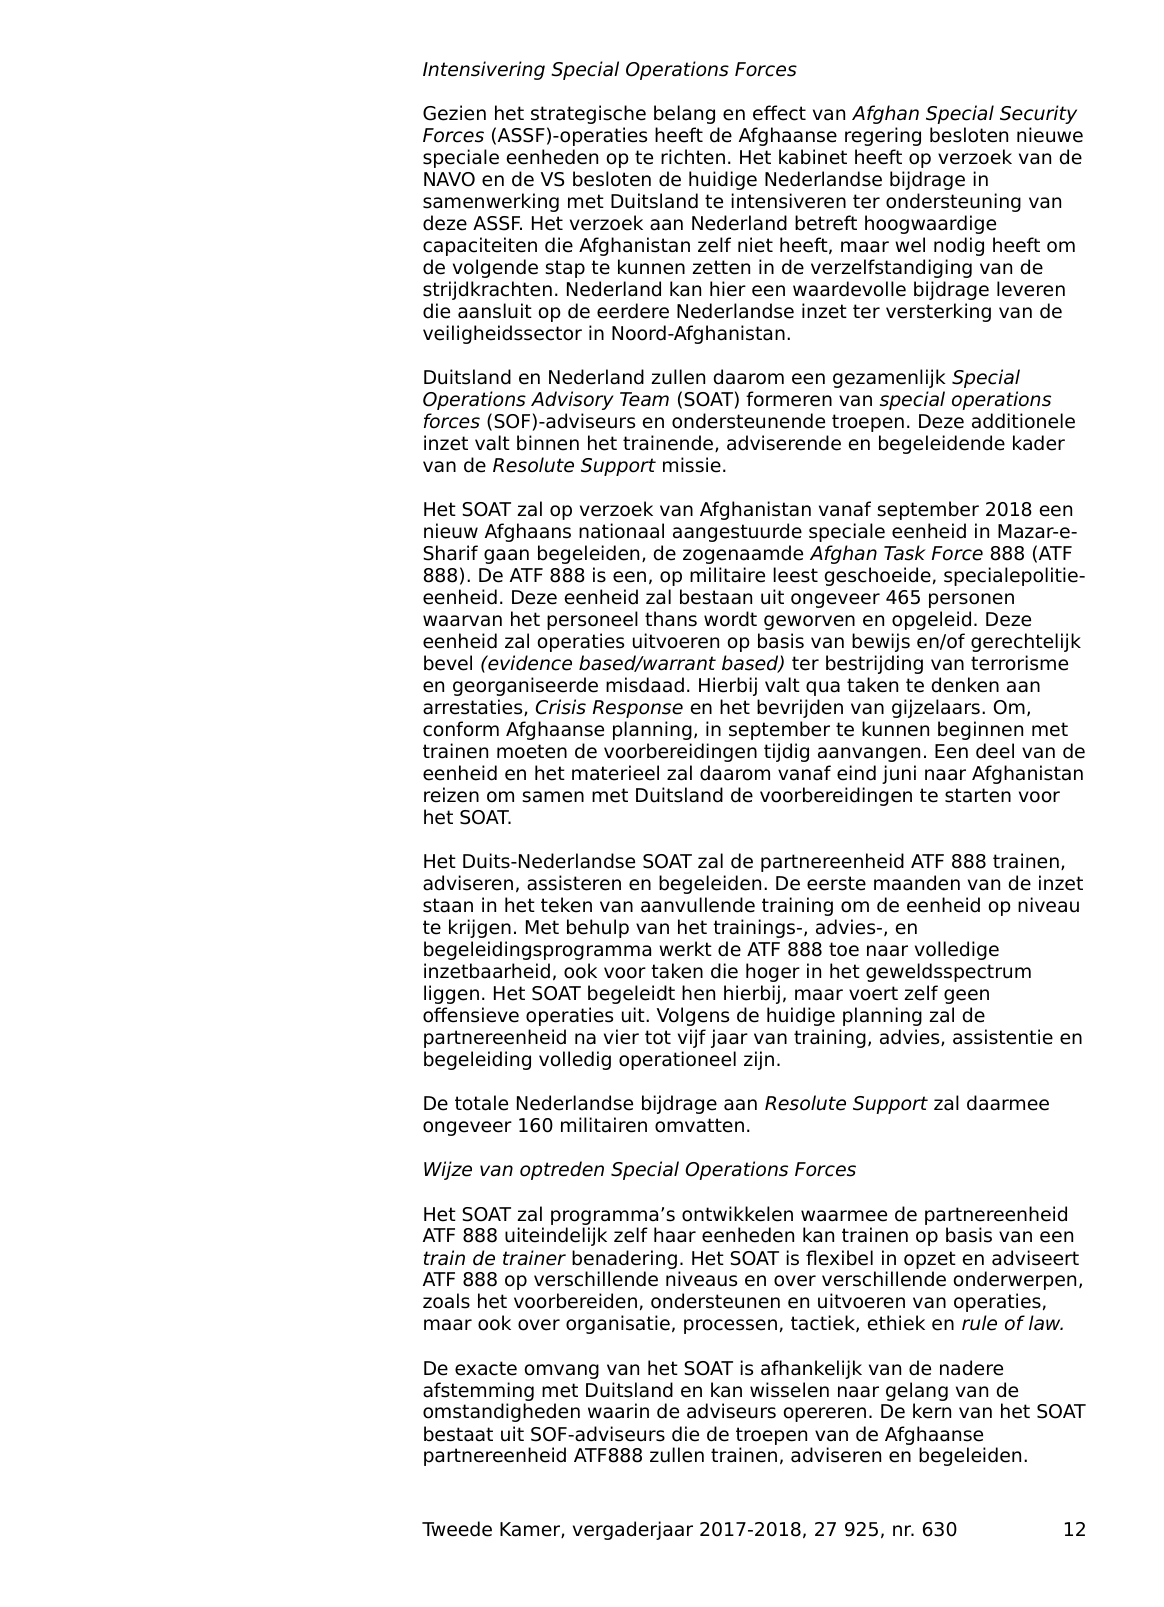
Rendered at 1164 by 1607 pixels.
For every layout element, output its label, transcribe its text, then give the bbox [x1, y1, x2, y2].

text De totale Nederlandse bijdrage aan Resolute Support zal daarmee ongeveer 160 militairen omvatten. [422, 1093, 1087, 1137]
subtitle Wijze van optreden Special Operations Forces [422, 1159, 1087, 1181]
text Duitsland en Nederland zullen daarom een gezamenlijk Special Operations Advisory Team (SOAT) formeren van special operations forces (SOF)-adviseurs en ondersteunende troepen. Deze additionele inzet valt binnen het trainende, adviserende en begeleidende kader van de Resolute Support missie. [422, 367, 1087, 477]
text Het SOAT zal programma’s ontwikkelen waarmee de partnereenheid ATF 888 uiteindelijk zelf haar eenheden kan trainen op basis van een train de trainer benadering. Het SOAT is flexibel in opzet en adviseert ATF 888 op verschillende niveaus en over verschillende onderwerpen, zoals het voorbereiden, ondersteunen en uitvoeren van operaties, maar ook over organisatie, processen, tactiek, ethiek en rule of law. [422, 1203, 1087, 1335]
subtitle Intensivering Special Operations Forces [422, 59, 1087, 81]
text Het Duits-Nederlandse SOAT zal de partnereenheid ATF 888 trainen, adviseren, assisteren en begeleiden. De eerste maanden van de inzet staan in het teken van aanvullende training om de eenheid op niveau te krijgen. Met behulp van het trainings-, advies-, en begeleidingsprogramma werkt de ATF 888 toe naar volledige inzetbaarheid, ook voor taken die hoger in het geweldsspectrum liggen. Het SOAT begeleidt hen hierbij, maar voert zelf geen offensieve operaties uit. Volgens de huidige planning zal de partnereenheid na vier tot vijf jaar van training, advies, assistentie en begeleiding volledig operationeel zijn. [422, 851, 1087, 1071]
text Het SOAT zal op verzoek van Afghanistan vanaf september 2018 een nieuw Afghaans nationaal aangestuurde speciale eenheid in Mazar-e-Sharif gaan begeleiden, de zogenaamde Afghan Task Force 888 (ATF 888). De ATF 888 is een, op militaire leest geschoeide, specialepolitie-eenheid. Deze eenheid zal bestaan uit ongeveer 465 personen waarvan het personeel thans wordt geworven en opgeleid. Deze eenheid zal operaties uitvoeren op basis van bewijs en/of gerechtelijk bevel (evidence based/warrant based) ter bestrijding van terrorisme en georganiseerde misdaad. Hierbij valt qua taken te denken aan arrestaties, Crisis Response en het bevrijden van gijzelaars. Om, conform Afghaanse planning, in september te kunnen beginnen met trainen moeten de voorbereidingen tijdig aanvangen. Een deel van de eenheid en het materieel zal daarom vanaf eind juni naar Afghanistan reizen om samen met Duitsland de voorbereidingen te starten voor het SOAT. [422, 499, 1087, 829]
text Gezien het strategische belang en effect van Afghan Special Security Forces (ASSF)-operaties heeft de Afghaanse regering besloten nieuwe speciale eenheden op te richten. Het kabinet heeft op verzoek van de NAVO en de VS besloten de huidige Nederlandse bijdrage in samenwerking met Duitsland te intensiveren ter ondersteuning van deze ASSF. Het verzoek aan Nederland betreft hoogwaardige capaciteiten die Afghanistan zelf niet heeft, maar wel nodig heeft om de volgende stap te kunnen zetten in de verzelfstandiging van de strijdkrachten. Nederland kan hier een waardevolle bijdrage leveren die aansluit op de eerdere Nederlandse inzet ter versterking van de veiligheidssector in Noord-Afghanistan. [422, 103, 1087, 345]
text De exacte omvang van het SOAT is afhankelijk van de nadere afstemming met Duitsland en kan wisselen naar gelang van de omstandigheden waarin de adviseurs opereren. De kern van het SOAT bestaat uit SOF-adviseurs die de troepen van de Afghaanse partnereenheid ATF888 zullen trainen, adviseren en begeleiden. [422, 1357, 1087, 1467]
